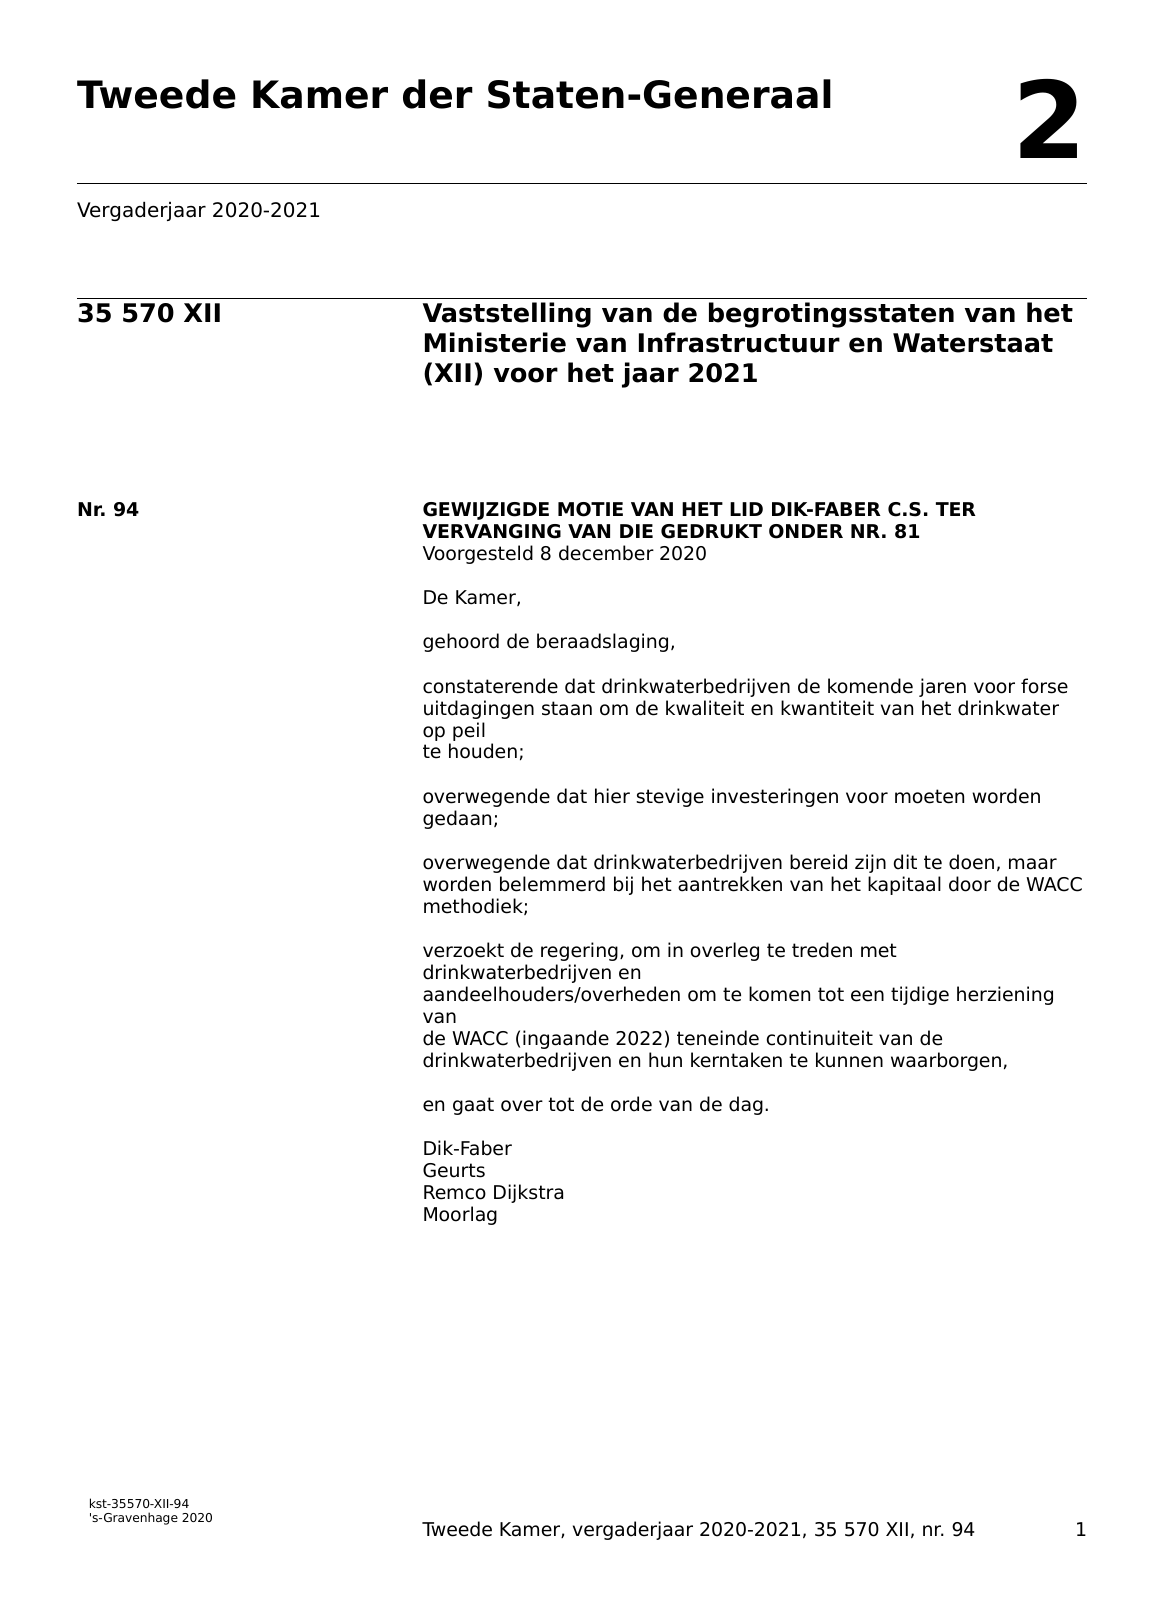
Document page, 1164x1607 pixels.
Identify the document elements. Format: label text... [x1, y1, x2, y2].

text worden belemmerd bij het aantrekken van het kapitaal door de WACC [422, 874, 1087, 896]
text overwegende dat drinkwaterbedrijven bereid zijn dit te doen, maar [422, 852, 1087, 874]
table_header Tweede Kamer der Staten-Generaal [77, 59, 886, 183]
text uitdagingen staan om de kwaliteit en kwantiteit van het drinkwater op peil [422, 697, 1087, 741]
text gehoord de beraadslaging, [422, 631, 1087, 653]
text en gaat over tot de orde van de dag. [422, 1094, 1087, 1116]
subtitle 35 570 XII Vaststelling van de begrotingsstaten van het Ministerie van Infrastructuur en Waterstaat (XII) voor het jaar 2021 [77, 299, 1087, 388]
text aandeelhouders/overheden om te komen tot een tijdige herziening van [422, 984, 1087, 1028]
text 's-Gravenhage 2020 [88, 1511, 323, 1525]
text te houden; [422, 741, 1087, 763]
text Geurts [422, 1160, 1087, 1182]
text Remco Dijkstra [422, 1182, 1087, 1204]
text drinkwaterbedrijven en hun kerntaken te kunnen waarborgen, [422, 1050, 1087, 1072]
text Voorgesteld 8 december 2020 [422, 543, 1087, 565]
text Dik-Faber [422, 1138, 1087, 1160]
text kst-35570-XII-94 [88, 1497, 323, 1511]
text Moorlag [422, 1204, 1087, 1226]
text de WACC (ingaande 2022) teneinde continuiteit van de [422, 1028, 1087, 1050]
text methodiek; [422, 896, 1087, 918]
text De Kamer, [422, 587, 1087, 609]
table_cell Vergaderjaar 2020-2021 [77, 184, 1087, 298]
text overwegende dat hier stevige investeringen voor moeten worden [422, 786, 1087, 808]
text constaterende dat drinkwaterbedrijven de komende jaren voor forse [422, 676, 1087, 697]
text verzoekt de regering, om in overleg te treden met drinkwaterbedrijven en [422, 940, 1087, 984]
subtitle Nr. 94 GEWIJZIGDE MOTIE VAN HET LID DIK-FABER C.S. TER VERVANGING VAN DIE GEDRUKT ONDER NR. 81 [77, 499, 1087, 543]
table_header 2 [886, 59, 1087, 183]
text gedaan; [422, 808, 1087, 829]
